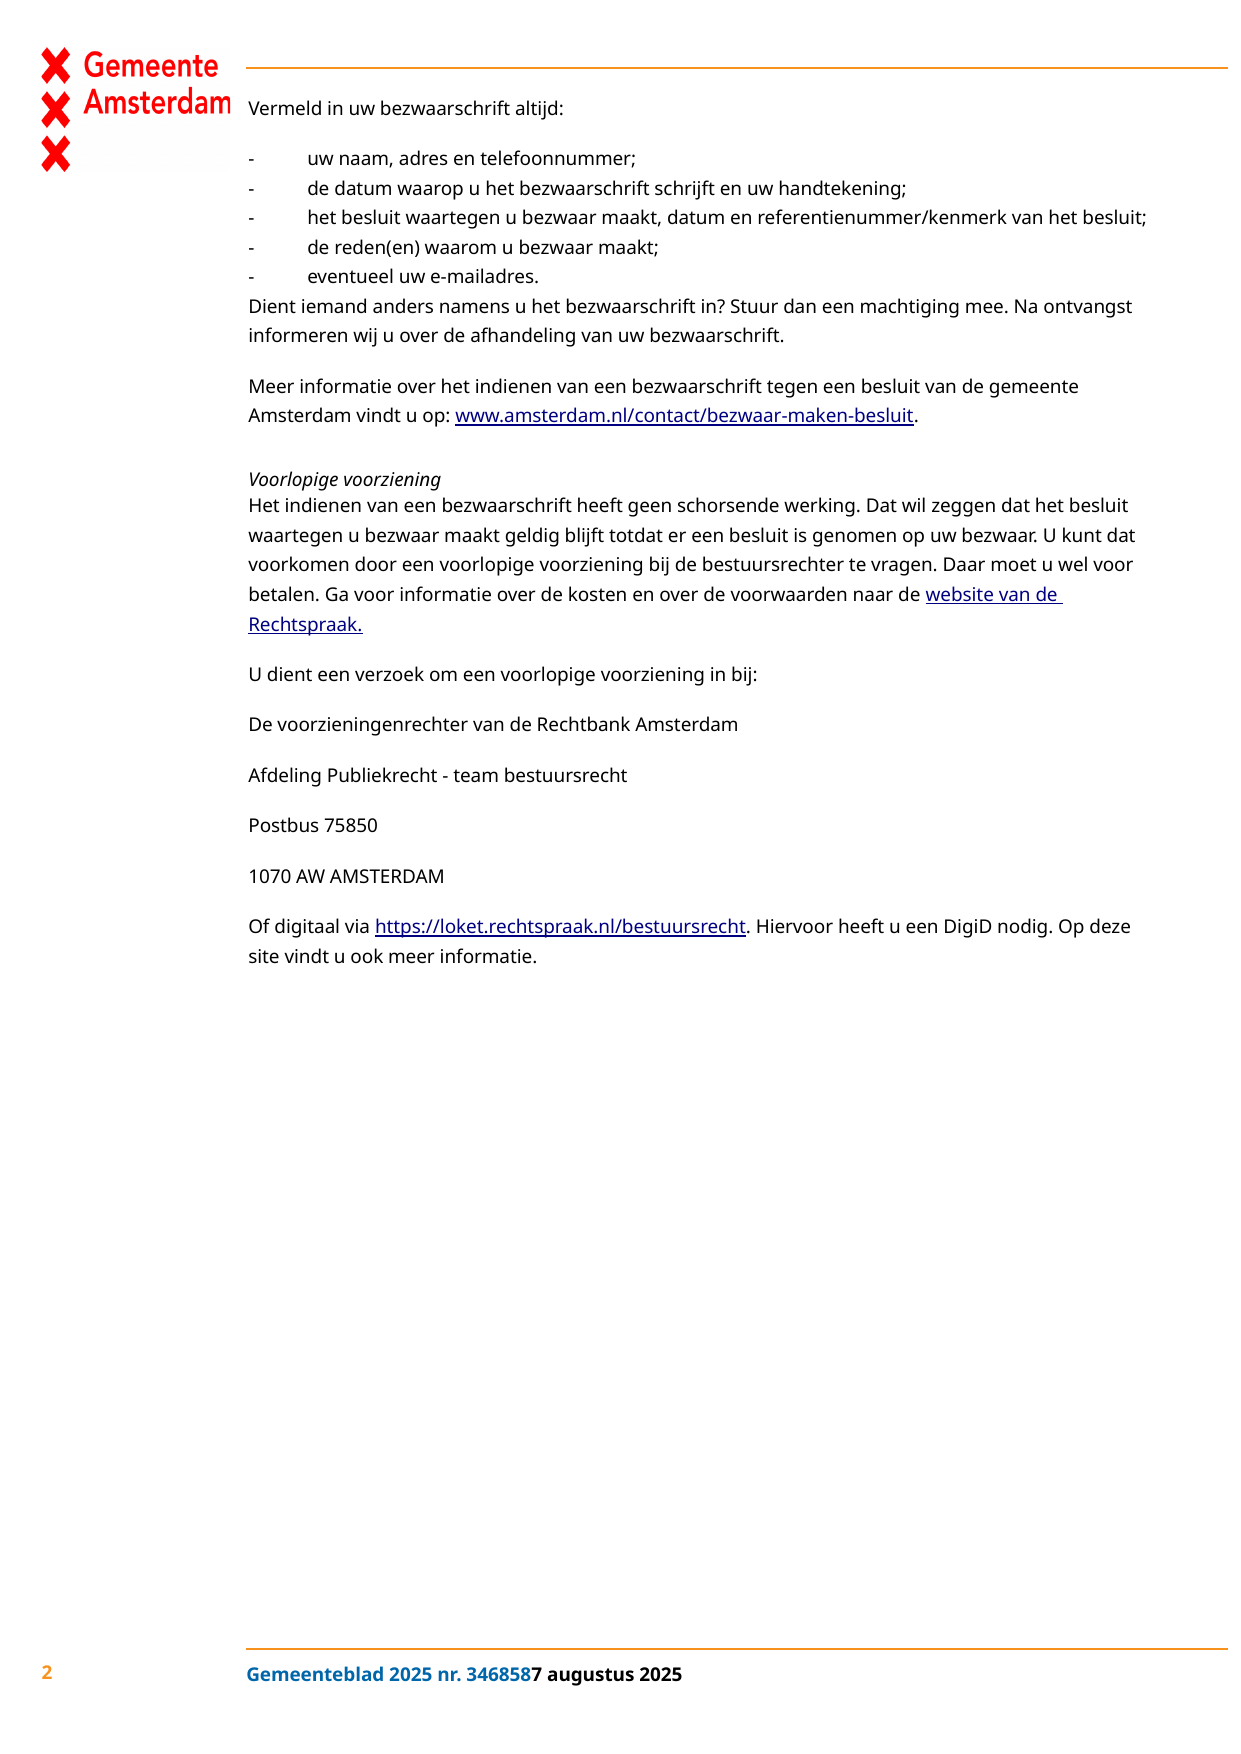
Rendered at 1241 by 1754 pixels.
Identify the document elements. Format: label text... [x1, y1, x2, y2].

text 1070 AW AMSTERDAM [248, 863, 1152, 888]
text Dient iemand anders namens u het bezwaarschrift in? Stuur dan een machtiging mee. Na ontvangst informeren wij u over de afhandeling van uw bezwaarschrift. [248, 293, 1152, 348]
text Afdeling Publiekrecht - team bestuursrecht [248, 762, 1152, 788]
list het besluit waartegen u bezwaar maakt, datum en referentienummer/kenmerk van het besluit; [248, 204, 1152, 230]
list de reden(en) waarom u bezwaar maakt; [248, 234, 1152, 260]
text Voorlopige voorziening [248, 467, 1152, 492]
text U dient een verzoek om een voorlopige voorziening in bij: [248, 661, 1152, 687]
text Meer informatie over het indienen van een bezwaarschrift tegen een besluit van de gemeente Amsterdam vindt u op: www.amsterdam.nl/contact/bezwaar-maken-besluit. [248, 373, 1152, 428]
text Of digitaal via https://loket.rechtspraak.nl/bestuursrecht. Hiervoor heeft u een DigiD nodig. Op deze site vindt u ook meer informatie. [248, 913, 1152, 968]
text Vermeld in uw bezwaarschrift altijd: [248, 95, 1152, 121]
text Het indienen van een bezwaarschrift heeft geen schorsende werking. Dat wil zeggen dat het besluit waartegen u bezwaar maakt geldig blijft totdat er een besluit is genomen op uw bezwaar. U kunt dat voorkomen door een voorlopige voorziening bij de bestuursrechter te vragen. Daar moet u wel voor betalen. Ga voor informatie over de kosten en over de voorwaarden naar de website van de Rechtspraak. [248, 492, 1152, 636]
list uw naam, adres en telefoonnummer; [248, 145, 1152, 171]
list eventueel uw e-mailadres. [248, 263, 1152, 289]
picture [41, 47, 231, 172]
list de datum waarop u het bezwaarschrift schrijft en uw handtekening; [248, 175, 1152, 201]
text De voorzieningenrechter van de Rechtbank Amsterdam [248, 712, 1152, 737]
text Postbus 75850 [248, 812, 1152, 838]
